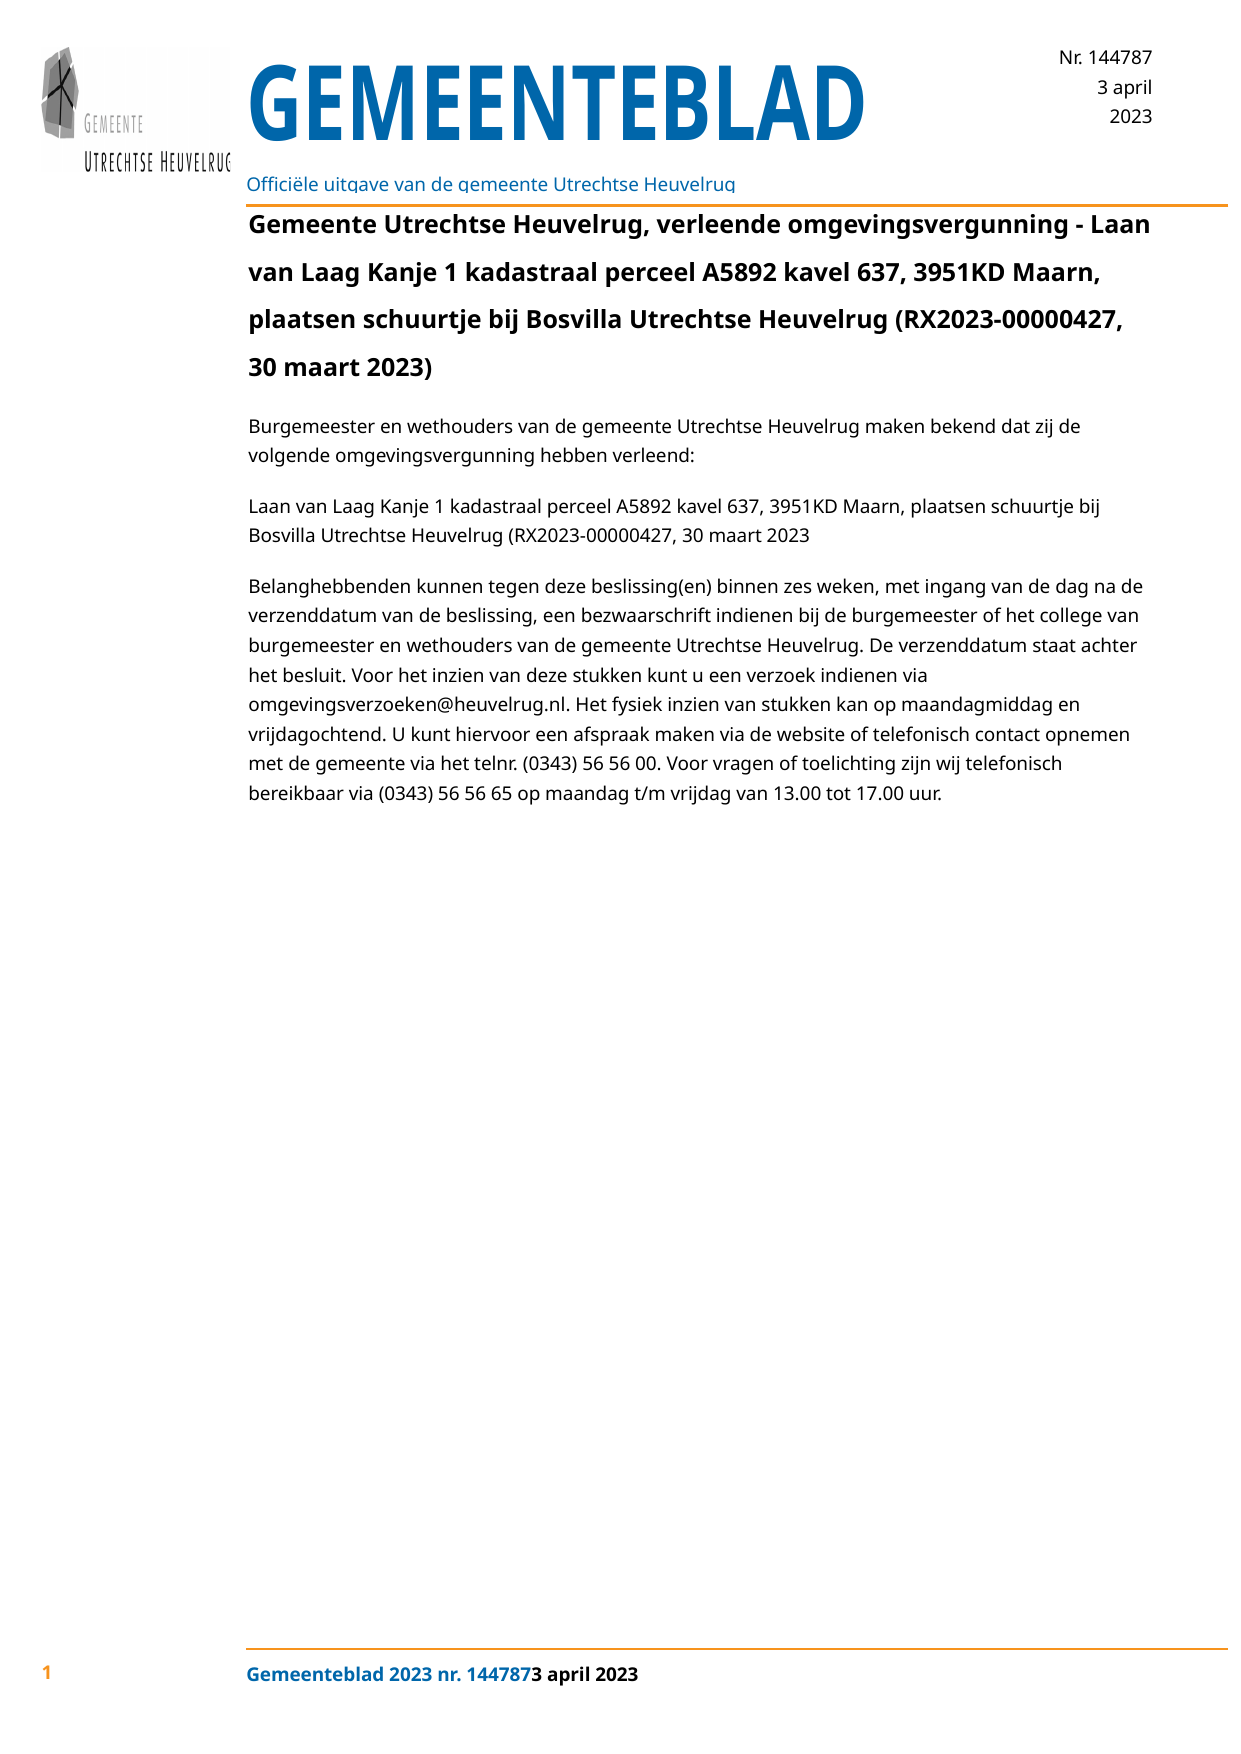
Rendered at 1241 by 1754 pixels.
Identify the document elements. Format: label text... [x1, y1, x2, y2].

picture [41, 47, 231, 172]
text Laan van Laag Kanje 1 kadastraal perceel A5892 kavel 637, 3951KD Maarn, plaatsen schuurtje bij Bosvilla Utrechtse Heuvelrug (RX2023-00000427, 30 maart 2023 [248, 493, 1152, 548]
text Burgemeester en wethouders van de gemeente Utrechtse Heuvelrug maken bekend dat zij de volgende omgevingsvergunning hebben verleend: [248, 413, 1152, 468]
text Belanghebbenden kunnen tegen deze beslissing(en) binnen zes weken, met ingang van de dag na de verzenddatum van de beslissing, een bezwaarschrift indienen bij de burgemeester of het college van burgemeester en wethouders van de gemeente Utrechtse Heuvelrug. De verzenddatum staat achter het besluit. Voor het inzien van deze stukken kunt u een verzoek indienen via omgevingsverzoeken@heuvelrug.nl. Het fysiek inzien van stukken kan op maandagmiddag en vrijdagochtend. U kunt hiervoor een afspraak maken via de website of telefonisch contact opnemen met de gemeente via het telnr. (0343) 56 56 00. Voor vragen of toelichting zijn wij telefonisch bereikbaar via (0343) 56 56 65 op maandag t/m vrijdag van 13.00 tot 17.00 uur. [248, 573, 1152, 806]
text Gemeente Utrechtse Heuvelrug, verleende omgevingsvergunning - Laan van Laag Kanje 1 kadastraal perceel A5892 kavel 637, 3951KD Maarn, plaatsen schuurtje bij Bosvilla Utrechtse Heuvelrug (RX2023-00000427, 30 maart 2023) [248, 207, 1152, 384]
